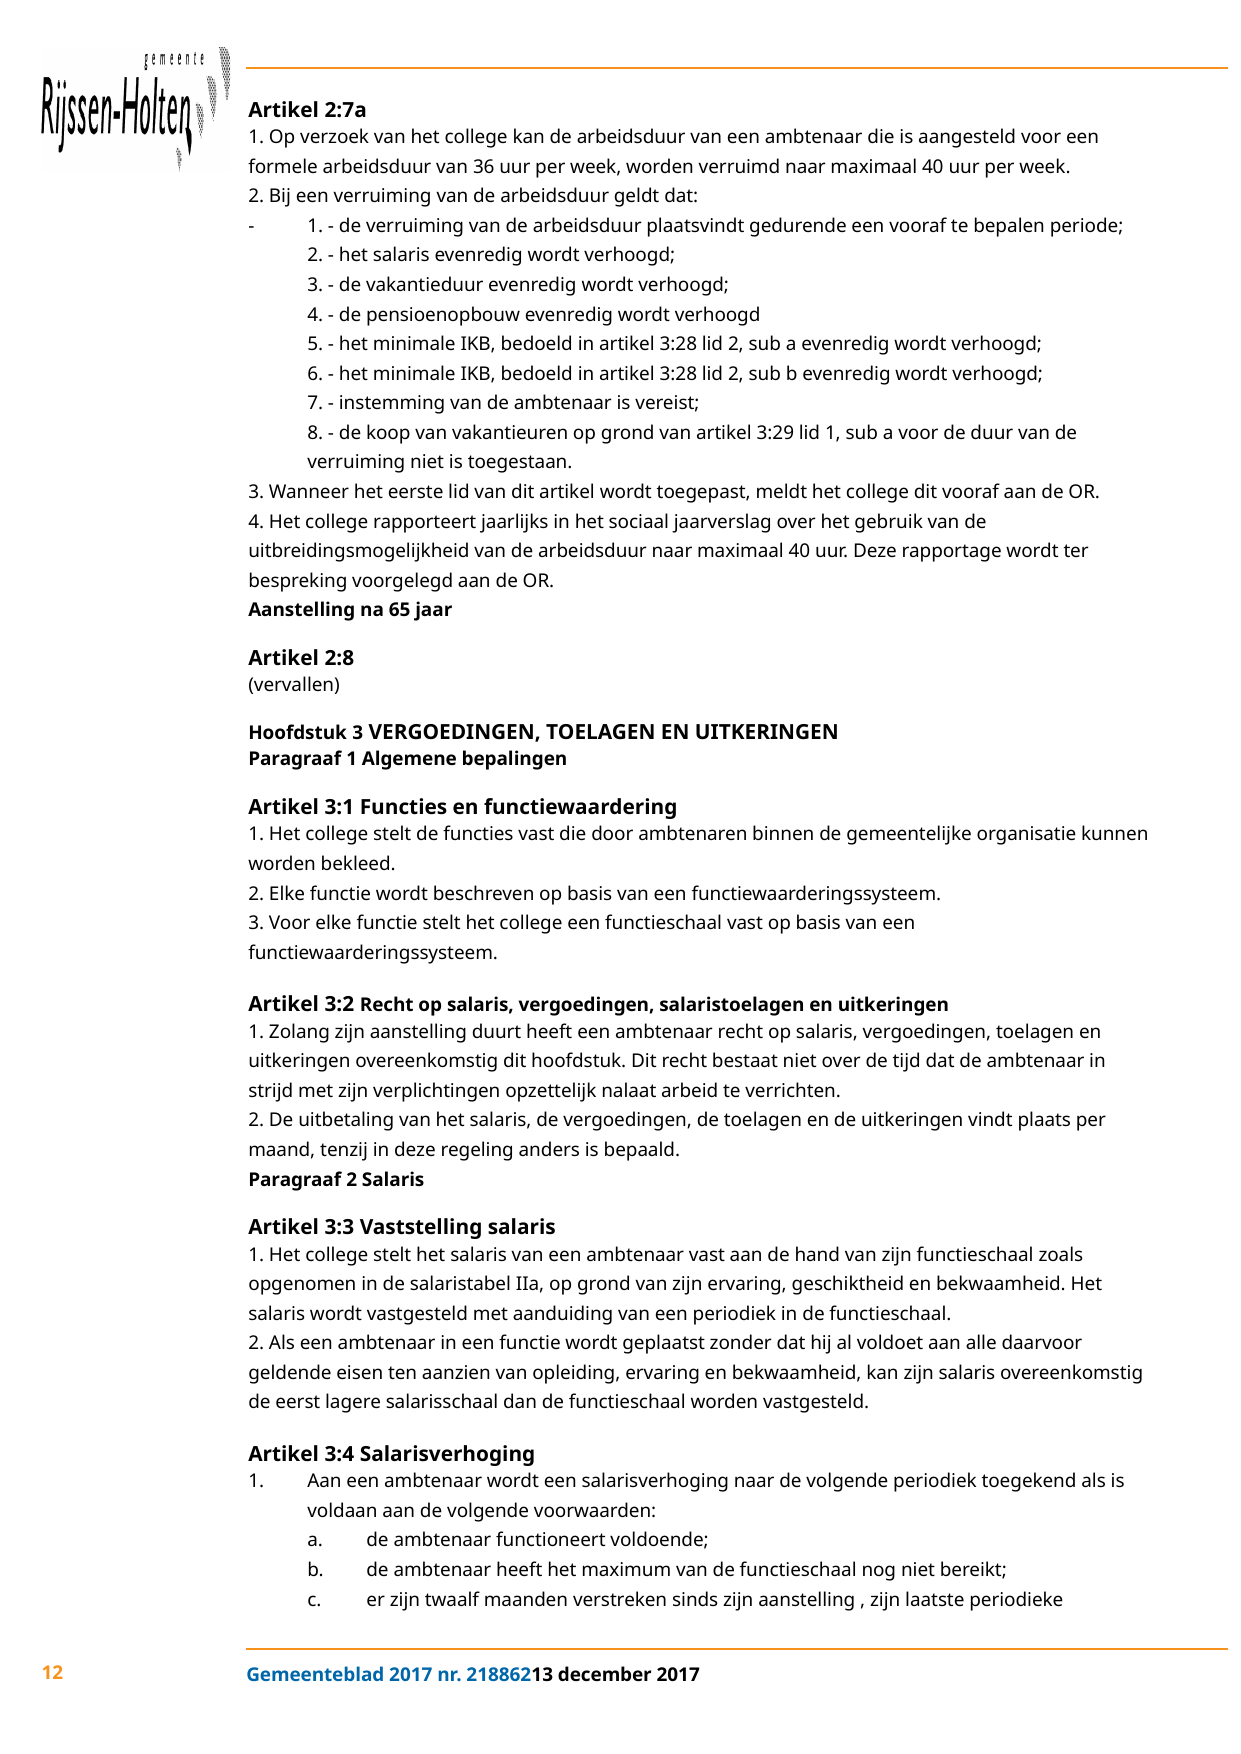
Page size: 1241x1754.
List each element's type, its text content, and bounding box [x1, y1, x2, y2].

list de ambtenaar functioneert voldoende; [307, 1527, 1152, 1552]
text Artikel 3:1 Functies en functiewaardering [248, 792, 1152, 821]
list 1. - de verruiming van de arbeidsduur plaatsvindt gedurende een vooraf te bepalen periode; [248, 212, 1152, 238]
text 1. Op verzoek van het college kan de arbeidsduur van een ambtenaar die is aangesteld voor een formele arbeidsduur van 36 uur per week, worden verruimd naar maximaal 40 uur per week. [248, 123, 1152, 178]
text 2. Bij een verruiming van de arbeidsduur geldt dat: [248, 182, 1152, 208]
list 2. - het salaris evenredig wordt verhoogd; [248, 242, 1152, 267]
text 4. Het college rapporteert jaarlijks in het sociaal jaarverslag over het gebruik van de uitbreidingsmogelijkheid van de arbeidsduur naar maximaal 40 uur. Deze rapportage wordt ter bespreking voorgelegd aan de OR. [248, 508, 1152, 593]
list 8. - de koop van vakantieuren op grond van artikel 3:29 lid 1, sub a voor de duur van de verruiming niet is toegestaan. [248, 419, 1152, 474]
text Paragraaf 1 Algemene bepalingen [248, 746, 1152, 771]
text Artikel 2:7a [248, 95, 1152, 123]
text 1. Het college stelt het salaris van een ambtenaar vast aan de hand van zijn functieschaal zoals opgenomen in de salaristabel IIa, op grond van zijn ervaring, geschiktheid en bekwaamheid. Het salaris wordt vastgesteld met aanduiding van een periodiek in de functieschaal. [248, 1241, 1152, 1326]
text 1. Zolang zijn aanstelling duurt heeft een ambtenaar recht op salaris, vergoedingen, toelagen en uitkeringen overeenkomstig dit hoofdstuk. Dit recht bestaat niet over de tijd dat de ambtenaar in strijd met zijn verplichtingen opzettelijk nalaat arbeid te verrichten. [248, 1018, 1152, 1103]
text Artikel 3:3 Vaststelling salaris [248, 1212, 1152, 1241]
text 3. Wanneer het eerste lid van dit artikel wordt toegepast, meldt het college dit vooraf aan de OR. [248, 478, 1152, 504]
text Aanstelling na 65 jaar [248, 597, 1152, 622]
list er zijn twaalf maanden verstreken sinds zijn aanstelling , zijn laatste periodieke [307, 1586, 1152, 1612]
text 1. Het college stelt de functies vast die door ambtenaren binnen de gemeentelijke organisatie kunnen worden bekleed. [248, 821, 1152, 876]
text Artikel 2:8 [248, 643, 1152, 672]
list 4. - de pensioenopbouw evenredig wordt verhoogd [248, 301, 1152, 326]
text Paragraaf 2 Salaris [248, 1166, 1152, 1191]
list de ambtenaar heeft het maximum van de functieschaal nog niet bereikt; [307, 1556, 1152, 1582]
text (vervallen) [248, 672, 1152, 697]
text Artikel 3:2 Recht op salaris, vergoedingen, salaristoelagen en uitkeringen [248, 989, 1152, 1018]
text Artikel 3:4 Salarisverhoging [248, 1439, 1152, 1467]
text 2. De uitbetaling van het salaris, de vergoedingen, de toelagen en de uitkeringen vindt plaats per maand, tenzij in deze regeling anders is bepaald. [248, 1107, 1152, 1162]
text Hoofdstuk 3 VERGOEDINGEN, TOELAGEN EN UITKERINGEN [248, 717, 1152, 746]
picture [41, 47, 231, 172]
text 2. Elke functie wordt beschreven op basis van een functiewaarderingssysteem. [248, 880, 1152, 906]
list 3. - de vakantieduur evenredig wordt verhoogd; [248, 271, 1152, 297]
list Aan een ambtenaar wordt een salarisverhoging naar de volgende periodiek toegekend als is voldaan aan de volgende voorwaarden: [248, 1467, 1152, 1523]
list 5. - het minimale IKB, bedoeld in artikel 3:28 lid 2, sub a evenredig wordt verhoogd; [248, 330, 1152, 356]
list 7. - instemming van de ambtenaar is vereist; [248, 389, 1152, 415]
text 2. Als een ambtenaar in een functie wordt geplaatst zonder dat hij al voldoet aan alle daarvoor geldende eisen ten aanzien van opleiding, ervaring en bekwaamheid, kan zijn salaris overeenkomstig de eerst lagere salarisschaal dan de functieschaal worden vastgesteld. [248, 1329, 1152, 1414]
text 3. Voor elke functie stelt het college een functieschaal vast op basis van een functiewaarderingssysteem. [248, 909, 1152, 965]
list 6. - het minimale IKB, bedoeld in artikel 3:28 lid 2, sub b evenredig wordt verhoogd; [248, 360, 1152, 386]
